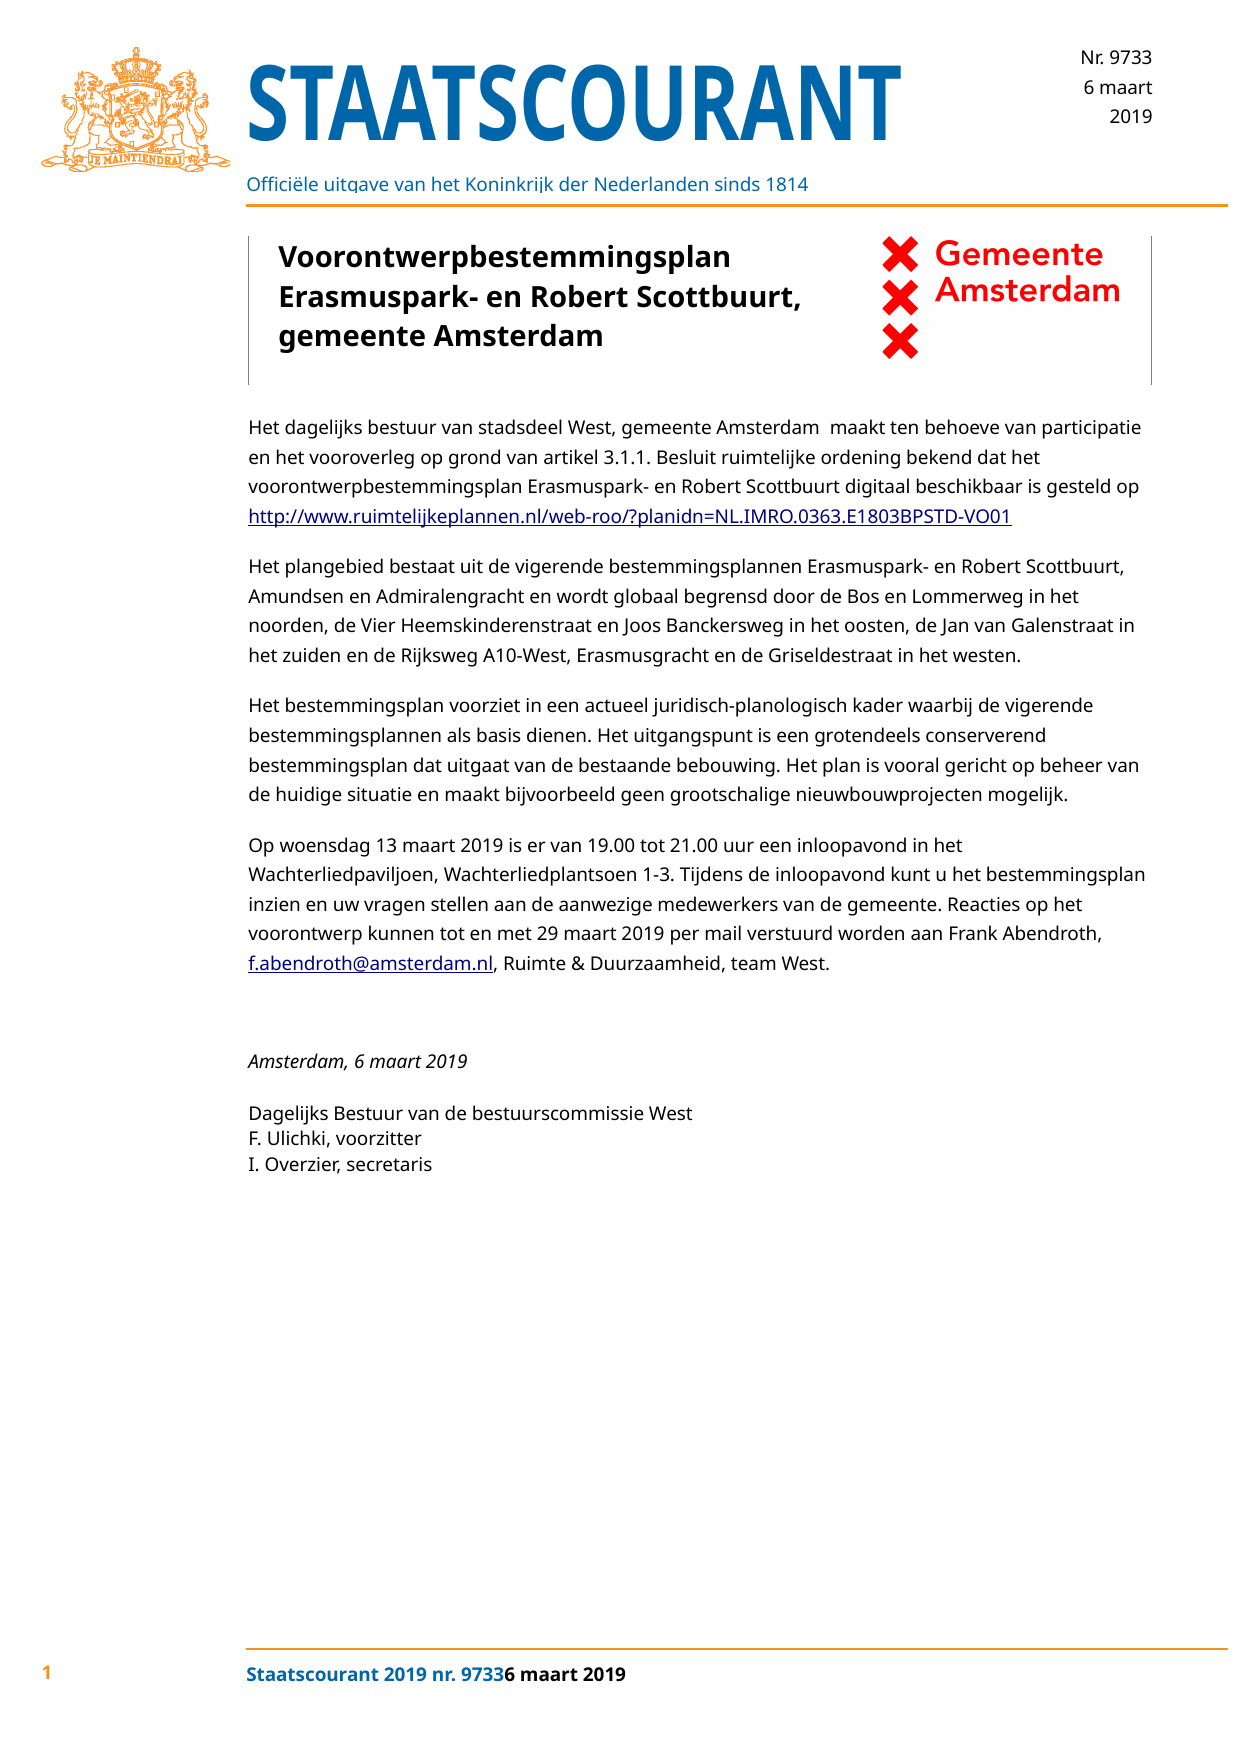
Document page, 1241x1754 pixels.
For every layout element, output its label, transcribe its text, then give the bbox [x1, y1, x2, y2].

picture [882, 236, 1119, 359]
text I. Overzier, secretaris [248, 1151, 1152, 1177]
text Het dagelijks bestuur van stadsdeel West, gemeente Amsterdam maakt ten behoeve van participatie en het vooroverleg op grond van artikel 3.1.1. Besluit ruimtelijke ordening bekend dat het voorontwerpbestemmingsplan Erasmuspark- en Robert Scottbuurt digitaal beschikbaar is gesteld op http://www.ruimtelijkeplannen.nl/web-roo/?planidn=NL.IMRO.0363.E1803BPSTD-VO01 [248, 414, 1152, 529]
text F. Ulichki, voorzitter [248, 1126, 1152, 1151]
text Amsterdam, 6 maart 2019 [248, 1048, 1152, 1074]
text Het bestemmingsplan voorziet in een actueel juridisch-planologisch kader waarbij de vigerende bestemmingsplannen als basis dienen. Het uitgangspunt is een grotendeels conserverend bestemmingsplan dat uitgaat van de bestaande bebouwing. Het plan is vooral gericht op beheer van de huidige situatie en maakt bijvoorbeeld geen grootschalige nieuwbouwprojecten mogelijk. [248, 693, 1152, 807]
text Op woensdag 13 maart 2019 is er van 19.00 tot 21.00 uur een inloopavond in het Wachterliedpaviljoen, Wachterliedplantsoen 1-3. Tijdens de inloopavond kunt u het bestemmingsplan inzien en uw vragen stellen aan de aanwezige medewerkers van de gemeente. Reacties op het voorontwerp kunnen tot en met 29 maart 2019 per mail verstuurd worden aan Frank Abendroth, f.abendroth@amsterdam.nl, Ruimte & Duurzaamheid, team West. [248, 832, 1152, 976]
picture [41, 47, 231, 172]
table_header [850, 236, 1151, 385]
table_header Voorontwerpbestemmingsplan Erasmuspark- en Robert Scottbuurt, gemeente Amsterdam [249, 236, 850, 385]
text Het plangebied bestaat uit de vigerende bestemmingsplannen Erasmuspark- en Robert Scottbuurt, Amundsen en Admiralengracht en wordt globaal begrensd door de Bos en Lommerweg in het noorden, de Vier Heemskinderenstraat en Joos Banckersweg in het oosten, de Jan van Galenstraat in het zuiden en de Rijksweg A10-West, Erasmusgracht en de Griseldestraat in het westen. [248, 553, 1152, 668]
text Dagelijks Bestuur van de bestuurscommissie West [248, 1100, 1152, 1126]
